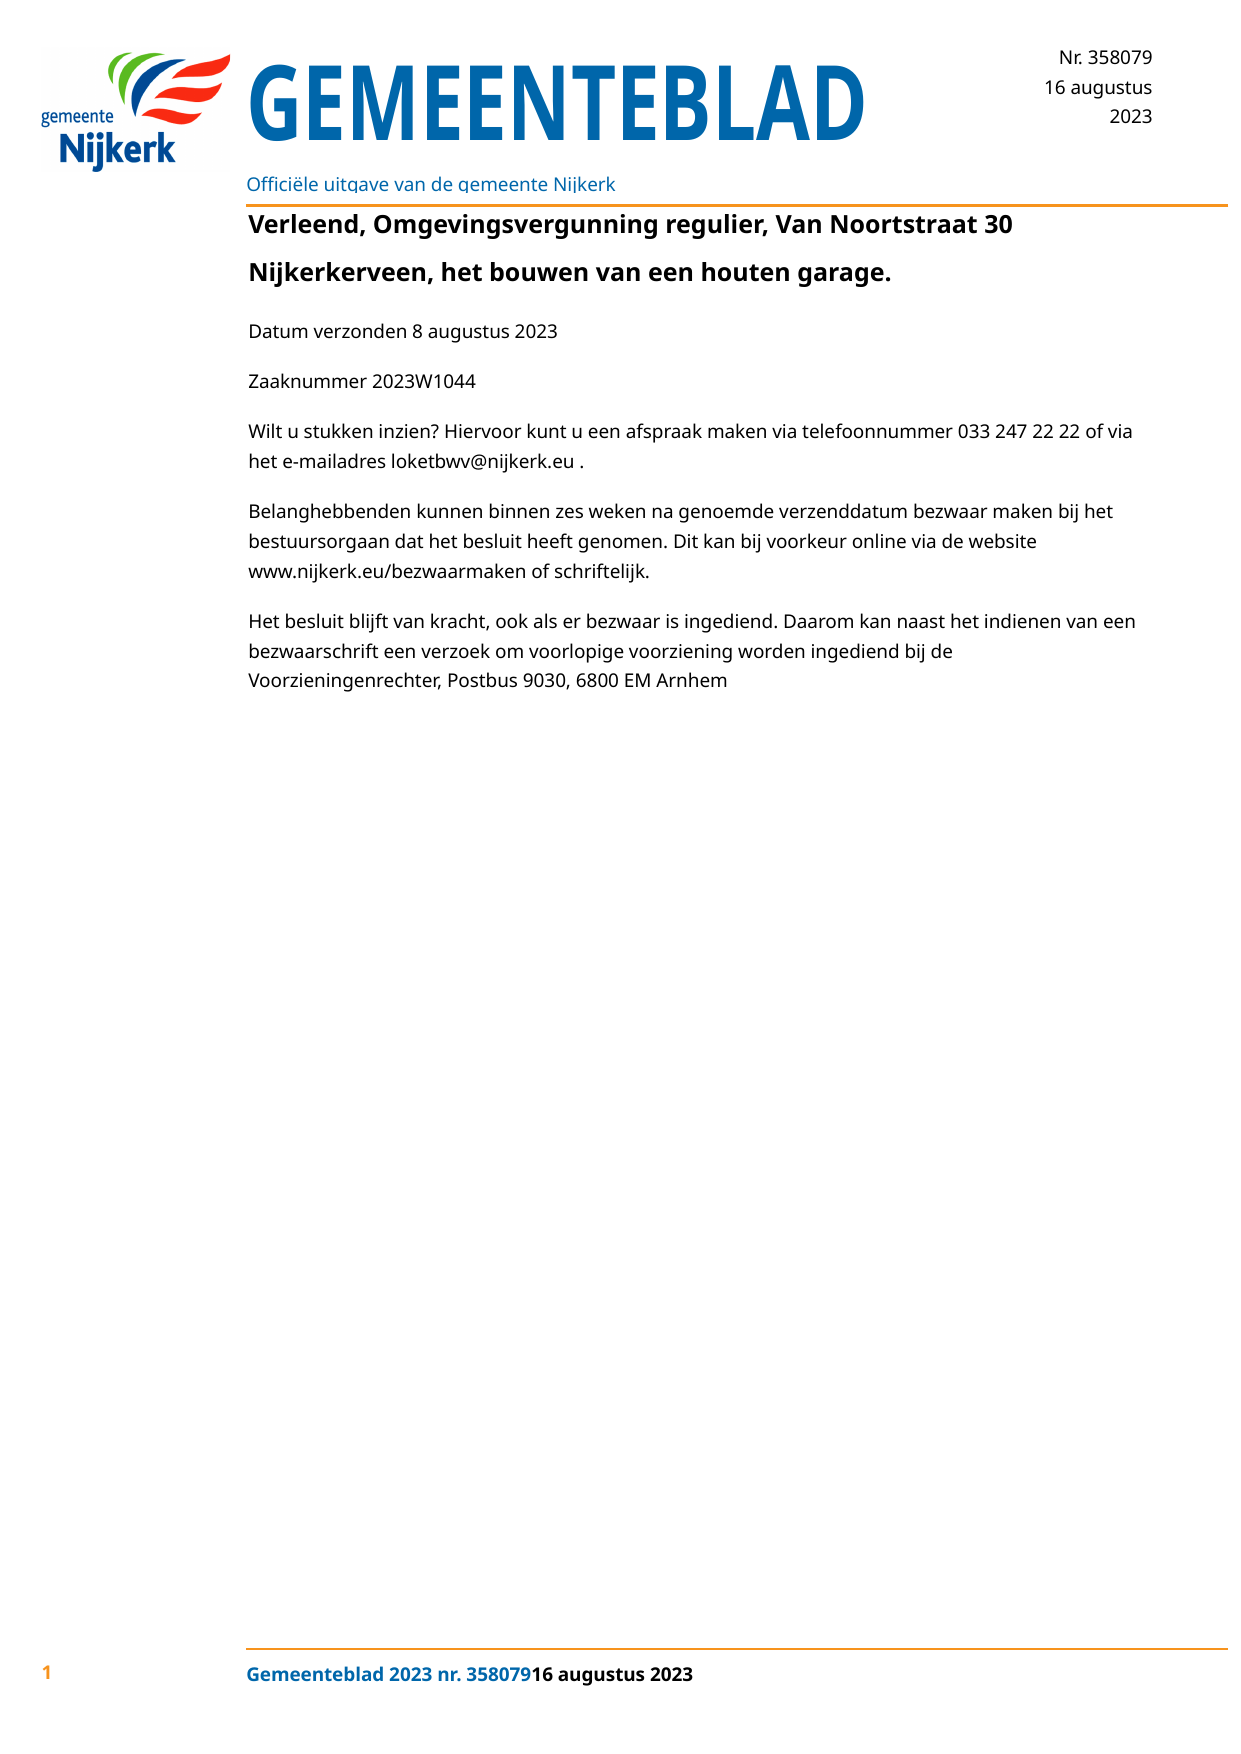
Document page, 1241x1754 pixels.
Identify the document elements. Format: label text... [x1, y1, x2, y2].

text Zaaknummer 2023W1044 [248, 368, 1152, 394]
text Datum verzonden 8 augustus 2023 [248, 318, 1152, 344]
text Belanghebbenden kunnen binnen zes weken na genoemde verzenddatum bezwaar maken bij het bestuursorgaan dat het besluit heeft genomen. Dit kan bij voorkeur online via de website www.nijkerk.eu/bezwaarmaken of schriftelijk. [248, 499, 1152, 584]
text Verleend, Omgevingsvergunning regulier, Van Noortstraat 30 Nijkerkerveen, het bouwen van een houten garage. [248, 207, 1152, 288]
picture [41, 47, 231, 172]
text Wilt u stukken inzien? Hiervoor kunt u een afspraak maken via telefoonnummer 033 247 22 22 of via het e-mailadres loketbwv@nijkerk.eu . [248, 419, 1152, 474]
text Het besluit blijft van kracht, ook als er bezwaar is ingediend. Daarom kan naast het indienen van een bezwaarschrift een verzoek om voorlopige voorziening worden ingediend bij de Voorzieningenrechter, Postbus 9030, 6800 EM Arnhem [248, 608, 1152, 693]
